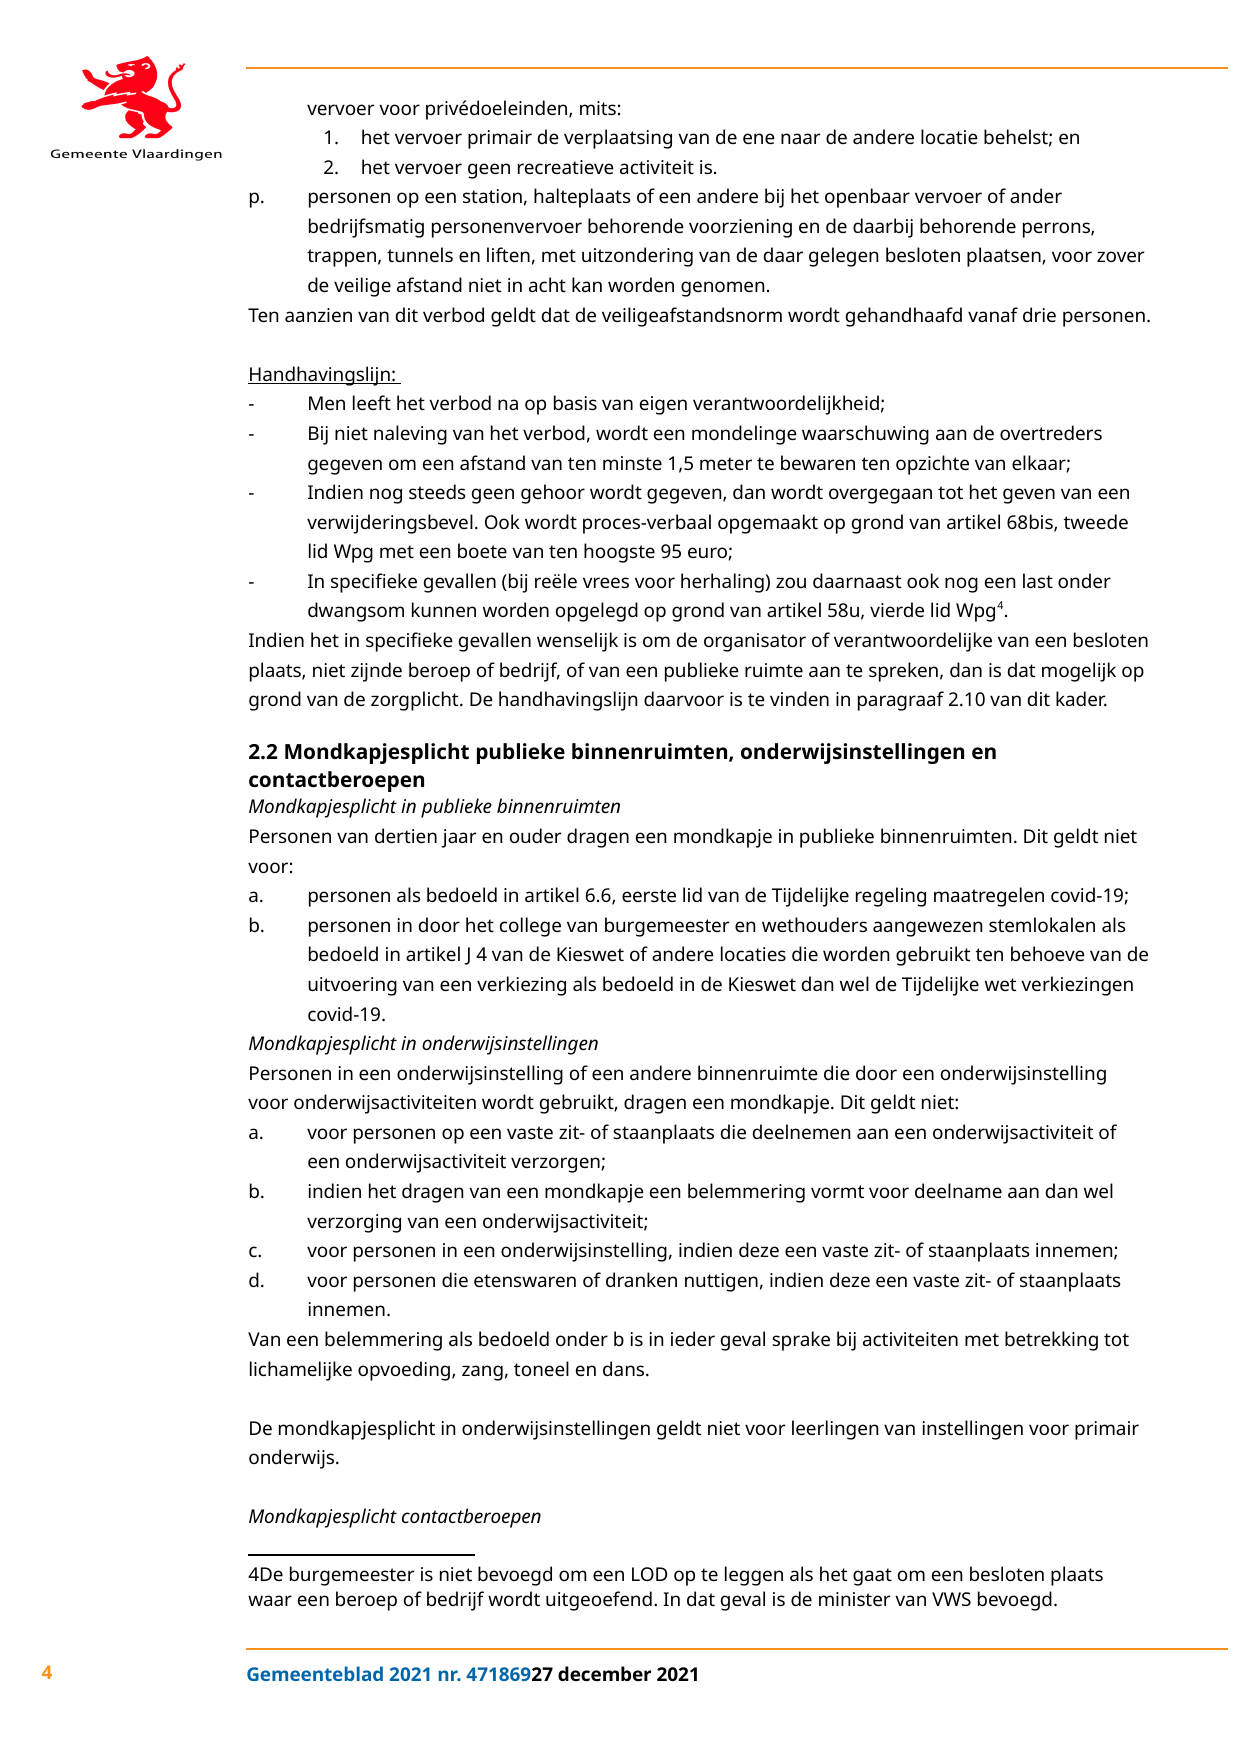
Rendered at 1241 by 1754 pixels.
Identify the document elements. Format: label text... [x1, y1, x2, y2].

text Personen in een onderwijsinstelling of een andere binnenruimte die door een onderwijsinstelling voor onderwijsactiviteiten wordt gebruikt, dragen een mondkapje. Dit geldt niet: [248, 1060, 1152, 1115]
list De burgemeester is niet bevoegd om een LOD op te leggen als het gaat om een besloten plaats waar een beroep of bedrijf wordt uitgeoefend. In dat geval is de minister van VWS bevoegd. [248, 1561, 1152, 1612]
list personen op een station, halteplaats of een andere bij het openbaar vervoer of ander bedrijfsmatig personenvervoer behorende voorziening en de daarbij behorende perrons, trappen, tunnels en liften, met uitzondering van de daar gelegen besloten plaatsen, voor zover de veilige afstand niet in acht kan worden genomen. [248, 183, 1152, 298]
text 2.2 Mondkapjesplicht publieke binnenruimten, onderwijsinstellingen en contactberoepen [248, 737, 1152, 794]
list voor personen op een vaste zit- of staanplaats die deelnemen aan een onderwijsactiviteit of een onderwijsactiviteit verzorgen; [248, 1119, 1152, 1174]
list Men leeft het verbod na op basis van eigen verantwoordelijkheid; [248, 391, 1152, 416]
list het vervoer geen recreatieve activiteit is. [323, 154, 1152, 180]
list Bij niet naleving van het verbod, wordt een mondelinge waarschuwing aan de overtreders gegeven om een afstand van ten minste 1,5 meter te bewaren ten opzichte van elkaar; [248, 420, 1152, 476]
list indien het dragen van een mondkapje een belemmering vormt voor deelname aan dan wel verzorging van een onderwijsactiviteit; [248, 1178, 1152, 1234]
text Ten aanzien van dit verbod geldt dat de veiligeafstandsnorm wordt gehandhaafd vanaf drie personen. [248, 302, 1152, 328]
list het vervoer primair de verplaatsing van de ene naar de andere locatie behelst; en [323, 124, 1152, 150]
text Mondkapjesplicht in publieke binnenruimten [248, 794, 1152, 819]
text Mondkapjesplicht in onderwijsinstellingen [248, 1030, 1152, 1056]
list voor personen in een onderwijsinstelling, indien deze een vaste zit- of staanplaats innemen; [248, 1237, 1152, 1263]
text Van een belemmering als bedoeld onder b is in ieder geval sprake bij activiteiten met betrekking tot lichamelijke opvoeding, zang, toneel en dans. [248, 1326, 1152, 1382]
list Indien nog steeds geen gehoor wordt gegeven, dan wordt overgegaan tot het geven van een verwijderingsbevel. Ook wordt proces-verbaal opgemaakt op grond van artikel 68bis, tweede lid Wpg met een boete van ten hoogste 95 euro; [248, 479, 1152, 564]
list In specifieke gevallen (bij reële vrees voor herhaling) zou daarnaast ook nog een last onder dwangsom kunnen worden opgelegd op grond van artikel 58u, vierde lid Wpg. [248, 568, 1152, 623]
text De mondkapjesplicht in onderwijsinstellingen geldt niet voor leerlingen van instellingen voor primair onderwijs. [248, 1415, 1152, 1470]
list vervoer voor privédoeleinden, mits: [248, 95, 1152, 121]
text Mondkapjesplicht contactberoepen [248, 1504, 1152, 1529]
list personen in door het college van burgemeester en wethouders aangewezen stemlokalen als bedoeld in artikel J 4 van de Kieswet of andere locaties die worden gebruikt ten behoeve van de uitvoering van een verkiezing als bedoeld in de Kieswet dan wel de Tijdelijke wet verkiezingen covid-19. [248, 912, 1152, 1027]
list personen als bedoeld in artikel 6.6, eerste lid van de Tijdelijke regeling maatregelen covid-19; [248, 882, 1152, 908]
picture [41, 47, 231, 172]
text Indien het in specifieke gevallen wenselijk is om de organisator of verantwoordelijke van een besloten plaats, niet zijnde beroep of bedrijf, of van een publieke ruimte aan te spreken, dan is dat mogelijk op grond van de zorgplicht. De handhavingslijn daarvoor is te vinden in paragraaf 2.10 van dit kader. [248, 627, 1152, 712]
text Handhavingslijn: [248, 361, 1152, 387]
text Personen van dertien jaar en ouder dragen een mondkapje in publieke binnenruimten. Dit geldt niet voor: [248, 823, 1152, 879]
list voor personen die etenswaren of dranken nuttigen, indien deze een vaste zit- of staanplaats innemen. [248, 1267, 1152, 1322]
